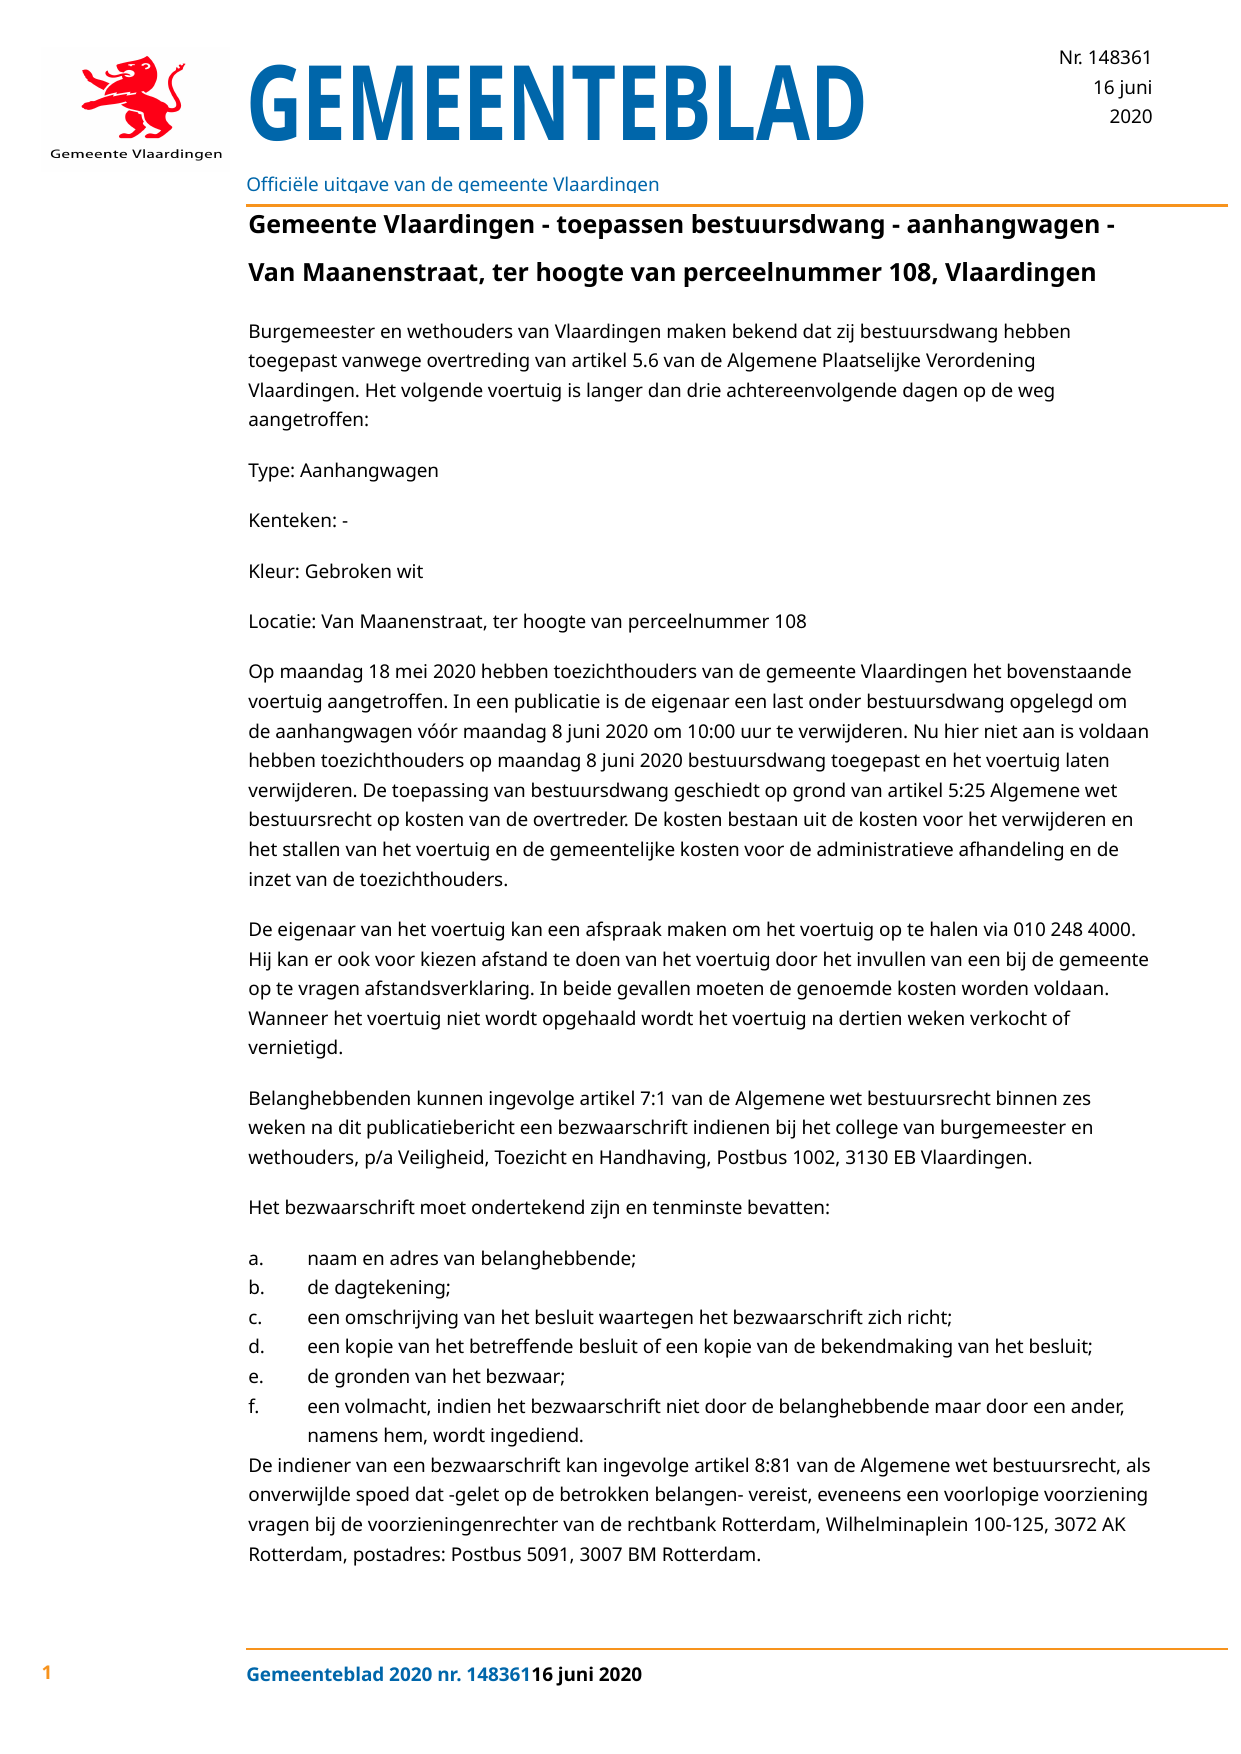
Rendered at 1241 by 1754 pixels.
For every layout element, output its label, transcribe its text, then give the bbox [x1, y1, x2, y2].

text Gemeente Vlaardingen - toepassen bestuursdwang - aanhangwagen - Van Maanenstraat, ter hoogte van perceelnummer 108, Vlaardingen [248, 207, 1152, 288]
text Kenteken: - [248, 507, 1152, 533]
text Kleur: Gebroken wit [248, 558, 1152, 584]
text De indiener van een bezwaarschrift kan ingevolge artikel 8:81 van de Algemene wet bestuursrecht, als onverwijlde spoed dat -gelet op de betrokken belangen- vereist, eveneens een voorlopige voorziening vragen bij de voorzieningenrechter van de rechtbank Rotterdam, Wilhelminaplein 100-125, 3072 AK Rotterdam, postadres: Postbus 5091, 3007 BM Rotterdam. [248, 1452, 1152, 1567]
list een omschrijving van het besluit waartegen het bezwaarschrift zich richt; [248, 1304, 1152, 1330]
list de gronden van het bezwaar; [248, 1363, 1152, 1389]
text Het bezwaarschrift moet ondertekend zijn en tenminste bevatten: [248, 1194, 1152, 1220]
text Burgemeester en wethouders van Vlaardingen maken bekend dat zij bestuursdwang hebben toegepast vanwege overtreding van artikel 5.6 van de Algemene Plaatselijke Verordening Vlaardingen. Het volgende voertuig is langer dan drie achtereenvolgende dagen op de weg aangetroffen: [248, 318, 1152, 432]
list de dagtekening; [248, 1274, 1152, 1300]
list een kopie van het betreffende besluit of een kopie van de bekendmaking van het besluit; [248, 1334, 1152, 1359]
picture [41, 47, 231, 172]
text Belanghebbenden kunnen ingevolge artikel 7:1 van de Algemene wet bestuursrecht binnen zes weken na dit publicatiebericht een bezwaarschrift indienen bij het college van burgemeester en wethouders, p/a Veiligheid, Toezicht en Handhaving, Postbus 1002, 3130 EB Vlaardingen. [248, 1085, 1152, 1170]
list naam en adres van belanghebbende; [248, 1245, 1152, 1271]
text Op maandag 18 mei 2020 hebben toezichthouders van de gemeente Vlaardingen het bovenstaande voertuig aangetroffen. In een publicatie is de eigenaar een last onder bestuursdwang opgelegd om de aanhangwagen vóór maandag 8 juni 2020 om 10:00 uur te verwijderen. Nu hier niet aan is voldaan hebben toezichthouders op maandag 8 juni 2020 bestuursdwang toegepast en het voertuig laten verwijderen. De toepassing van bestuursdwang geschiedt op grond van artikel 5:25 Algemene wet bestuursrecht op kosten van de overtreder. De kosten bestaan uit de kosten voor het verwijderen en het stallen van het voertuig en de gemeentelijke kosten voor de administratieve afhandeling en de inzet van de toezichthouders. [248, 659, 1152, 892]
text De eigenaar van het voertuig kan een afspraak maken om het voertuig op te halen via 010 248 4000. Hij kan er ook voor kiezen afstand te doen van het voertuig door het invullen van een bij de gemeente op te vragen afstandsverklaring. In beide gevallen moeten de genoemde kosten worden voldaan. Wanneer het voertuig niet wordt opgehaald wordt het voertuig na dertien weken verkocht of vernietigd. [248, 916, 1152, 1060]
text Locatie: Van Maanenstraat, ter hoogte van perceelnummer 108 [248, 608, 1152, 634]
text Type: Aanhangwagen [248, 457, 1152, 483]
list een volmacht, indien het bezwaarschrift niet door de belanghebbende maar door een ander, namens hem, wordt ingediend. [248, 1393, 1152, 1448]
